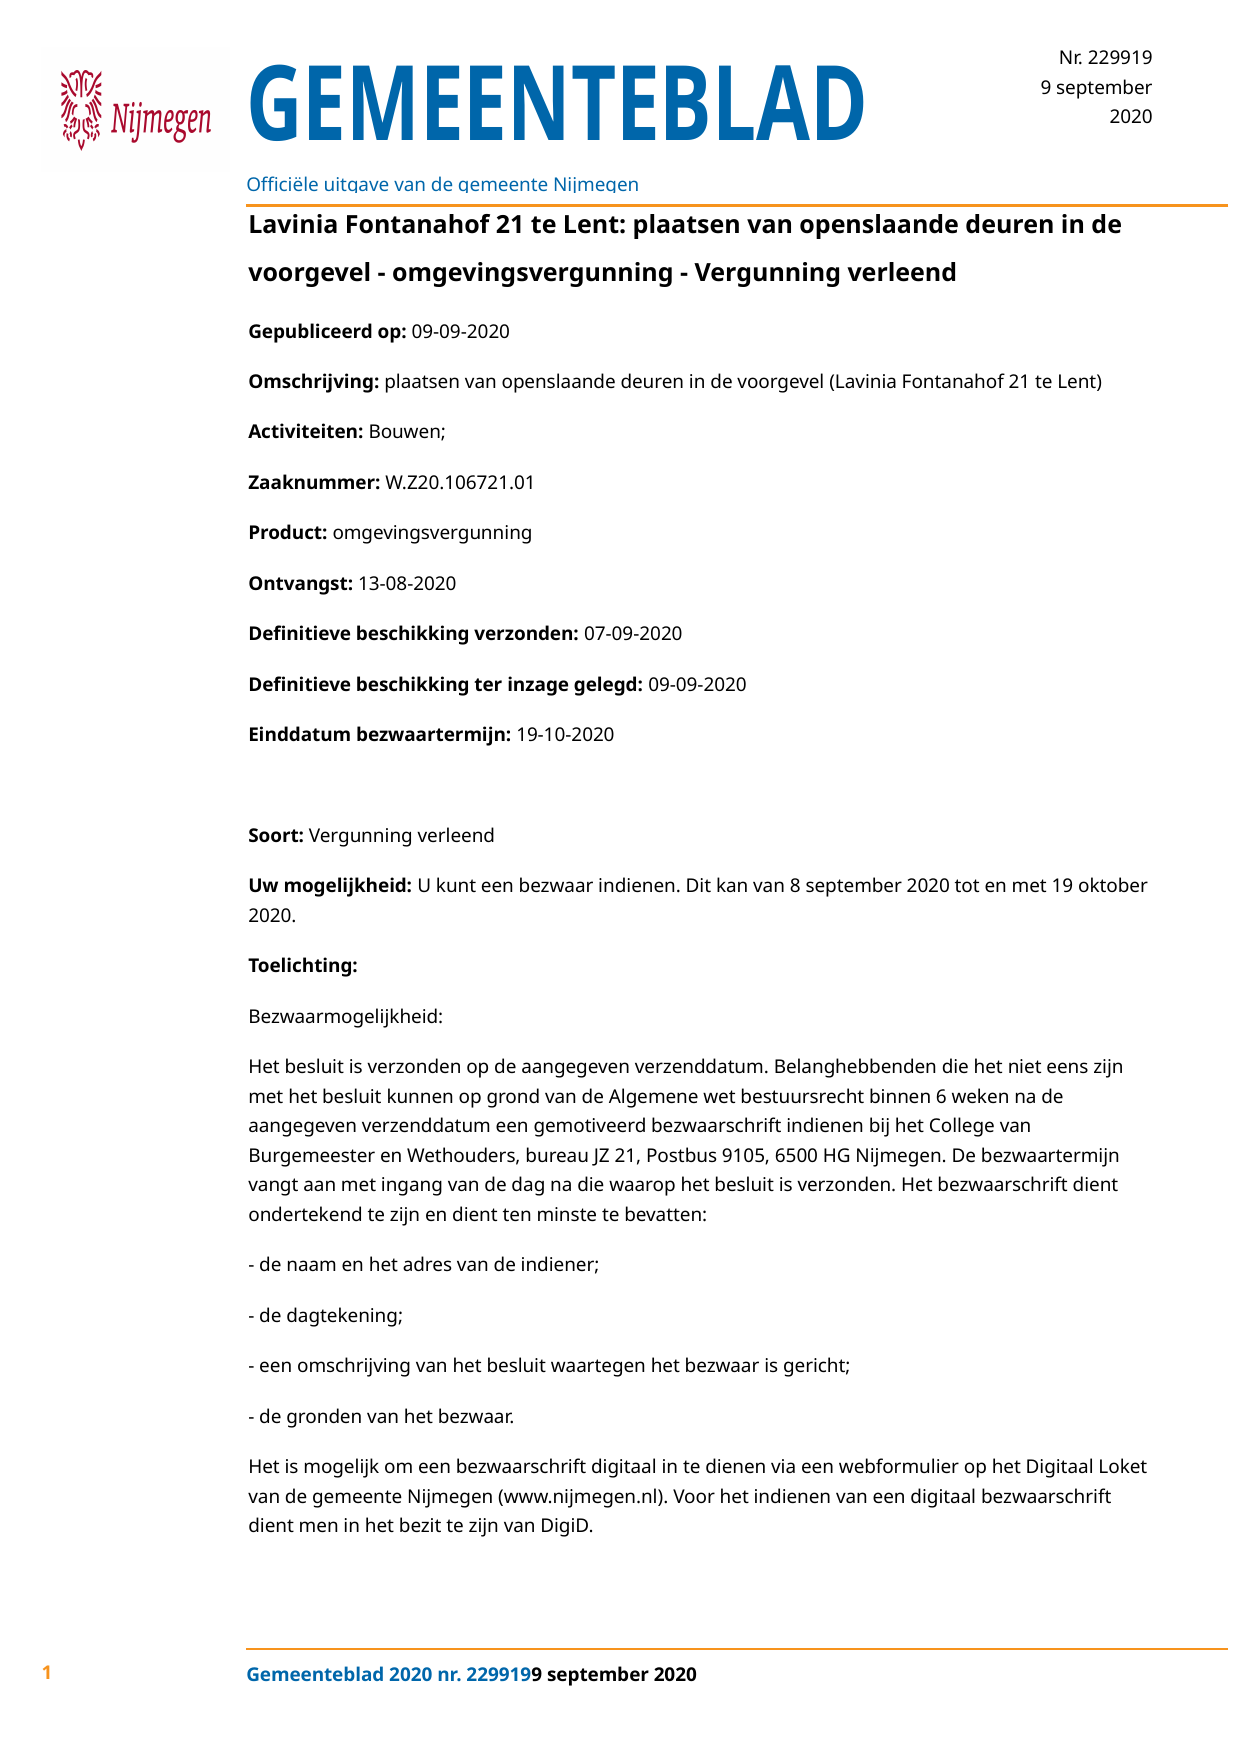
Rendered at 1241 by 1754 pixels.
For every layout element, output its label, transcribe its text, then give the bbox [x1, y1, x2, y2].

text Uw mogelijkheid: U kunt een bezwaar indienen. Dit kan van 8 september 2020 tot en met 19 oktober 2020. [248, 872, 1152, 928]
text Activiteiten: Bouwen; [248, 419, 1152, 444]
text Definitieve beschikking ter inzage gelegd: 09-09-2020 [248, 671, 1152, 697]
text Het is mogelijk om een bezwaarschrift digitaal in te dienen via een webformulier op het Digitaal Loket van de gemeente Nijmegen (www.nijmegen.nl). Voor het indienen van een digitaal bezwaarschrift dient men in het bezit te zijn van DigiD. [248, 1453, 1152, 1538]
text - een omschrijving van het besluit waartegen het bezwaar is gericht; [248, 1352, 1152, 1378]
text Het besluit is verzonden op de aangegeven verzenddatum. Belanghebbenden die het niet eens zijn met het besluit kunnen op grond van de Algemene wet bestuursrecht binnen 6 weken na de aangegeven verzenddatum een gemotiveerd bezwaarschrift indienen bij het College van Burgemeester en Wethouders, bureau JZ 21, Postbus 9105, 6500 HG Nijmegen. De bezwaartermijn vangt aan met ingang van de dag na die waarop het besluit is verzonden. Het bezwaarschrift dient ondertekend te zijn en dient ten minste te bevatten: [248, 1053, 1152, 1227]
text - de naam en het adres van de indiener; [248, 1252, 1152, 1277]
text Ontvangst: 13-08-2020 [248, 570, 1152, 596]
text - de dagtekening; [248, 1302, 1152, 1328]
text Soort: Vergunning verleend [248, 822, 1152, 848]
text Definitieve beschikking verzonden: 07-09-2020 [248, 620, 1152, 646]
text Bezwaarmogelijkheid: [248, 1003, 1152, 1029]
text Einddatum bezwaartermijn: 19-10-2020 [248, 721, 1152, 747]
text Zaaknummer: W.Z20.106721.01 [248, 469, 1152, 495]
picture [41, 47, 231, 172]
text Lavinia Fontanahof 21 te Lent: plaatsen van openslaande deuren in de voorgevel - omgevingsvergunning - Vergunning verleend [248, 207, 1152, 288]
text Product: omgevingsvergunning [248, 519, 1152, 545]
text - de gronden van het bezwaar. [248, 1403, 1152, 1429]
text Gepubliceerd op: 09-09-2020 [248, 318, 1152, 344]
text Toelichting: [248, 952, 1152, 978]
text Omschrijving: plaatsen van openslaande deuren in de voorgevel (Lavinia Fontanahof 21 te Lent) [248, 368, 1152, 394]
